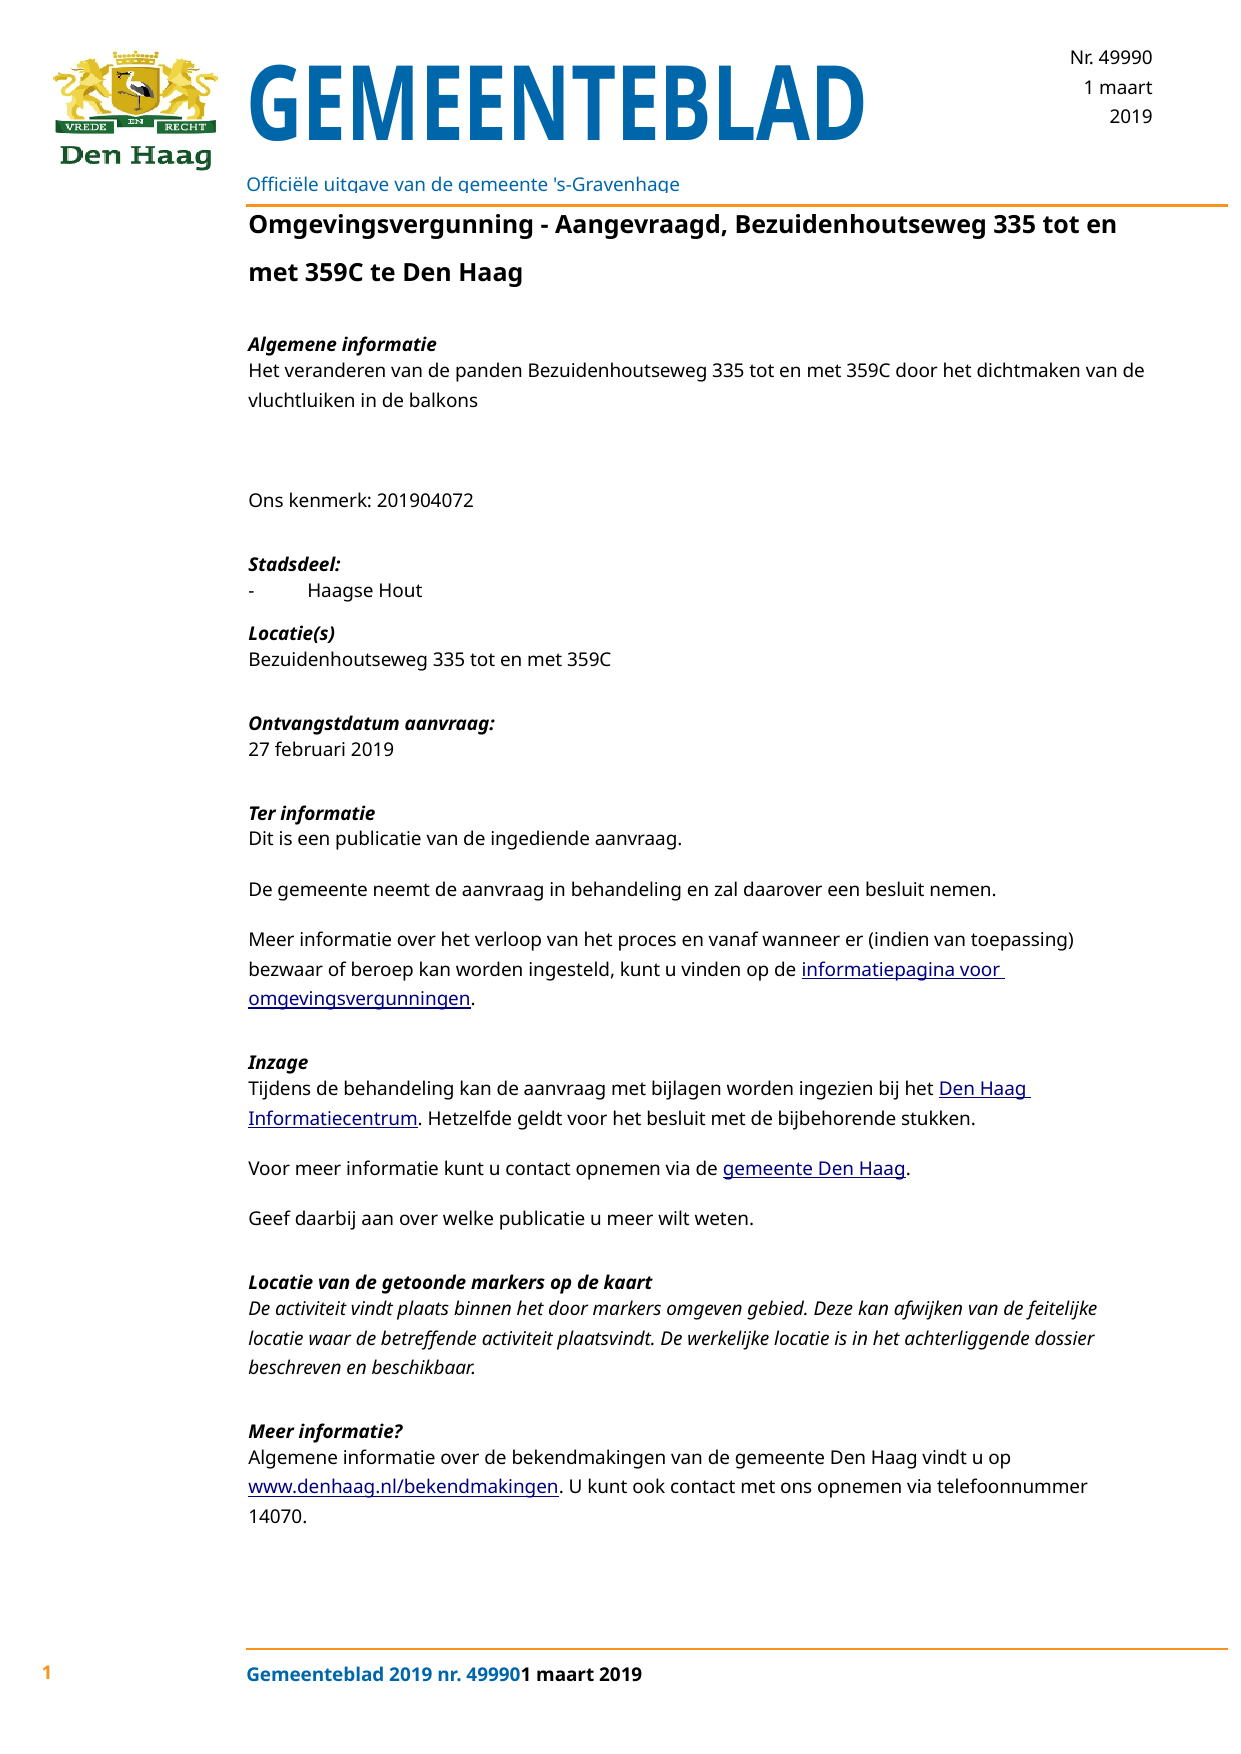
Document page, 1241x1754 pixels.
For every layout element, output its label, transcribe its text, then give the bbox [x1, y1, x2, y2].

text Ons kenmerk: 201904072 [248, 488, 1152, 513]
list Haagse Hout [248, 577, 1152, 603]
text Algemene informatie [248, 331, 1152, 357]
text Het veranderen van de panden Bezuidenhoutseweg 335 tot en met 359C door het dichtmaken van de vluchtluiken in de balkons [248, 357, 1152, 412]
picture [41, 47, 231, 172]
text Meer informatie? [248, 1418, 1152, 1444]
text Voor meer informatie kunt u contact opnemen via de gemeente Den Haag. [248, 1155, 1152, 1181]
text Stadsdeel: [248, 552, 1152, 577]
text Geef daarbij aan over welke publicatie u meer wilt weten. [248, 1206, 1152, 1231]
text Algemene informatie over de bekendmakingen van de gemeente Den Haag vindt u op www.denhaag.nl/bekendmakingen. U kunt ook contact met ons opnemen via telefoonnummer 14070. [248, 1444, 1152, 1529]
text Locatie van de getoonde markers op de kaart [248, 1269, 1152, 1295]
text Omgevingsvergunning - Aangevraagd, Bezuidenhoutseweg 335 tot en met 359C te Den Haag [248, 207, 1152, 288]
text Inzage [248, 1049, 1152, 1075]
text De activiteit vindt plaats binnen het door markers omgeven gebied. Deze kan afwijken van de feitelijke locatie waar de betreffende activiteit plaatsvindt. De werkelijke locatie is in het achterliggende dossier beschreven en beschikbaar. [248, 1295, 1152, 1380]
text Meer informatie over het verloop van het proces en vanaf wanneer er (indien van toepassing) bezwaar of beroep kan worden ingesteld, kunt u vinden op de informatiepagina voor omgevingsvergunningen. [248, 926, 1152, 1011]
text De gemeente neemt de aanvraag in behandeling en zal daarover een besluit nemen. [248, 876, 1152, 902]
text Bezuidenhoutseweg 335 tot en met 359C [248, 646, 1152, 672]
text Dit is een publicatie van de ingediende aanvraag. [248, 826, 1152, 851]
text Ontvangstdatum aanvraag: [248, 710, 1152, 736]
text 27 februari 2019 [248, 736, 1152, 762]
text Ter informatie [248, 800, 1152, 826]
text Tijdens de behandeling kan de aanvraag met bijlagen worden ingezien bij het Den Haag Informatiecentrum. Hetzelfde geldt voor het besluit met de bijbehorende stukken. [248, 1075, 1152, 1131]
text Locatie(s) [248, 620, 1152, 646]
